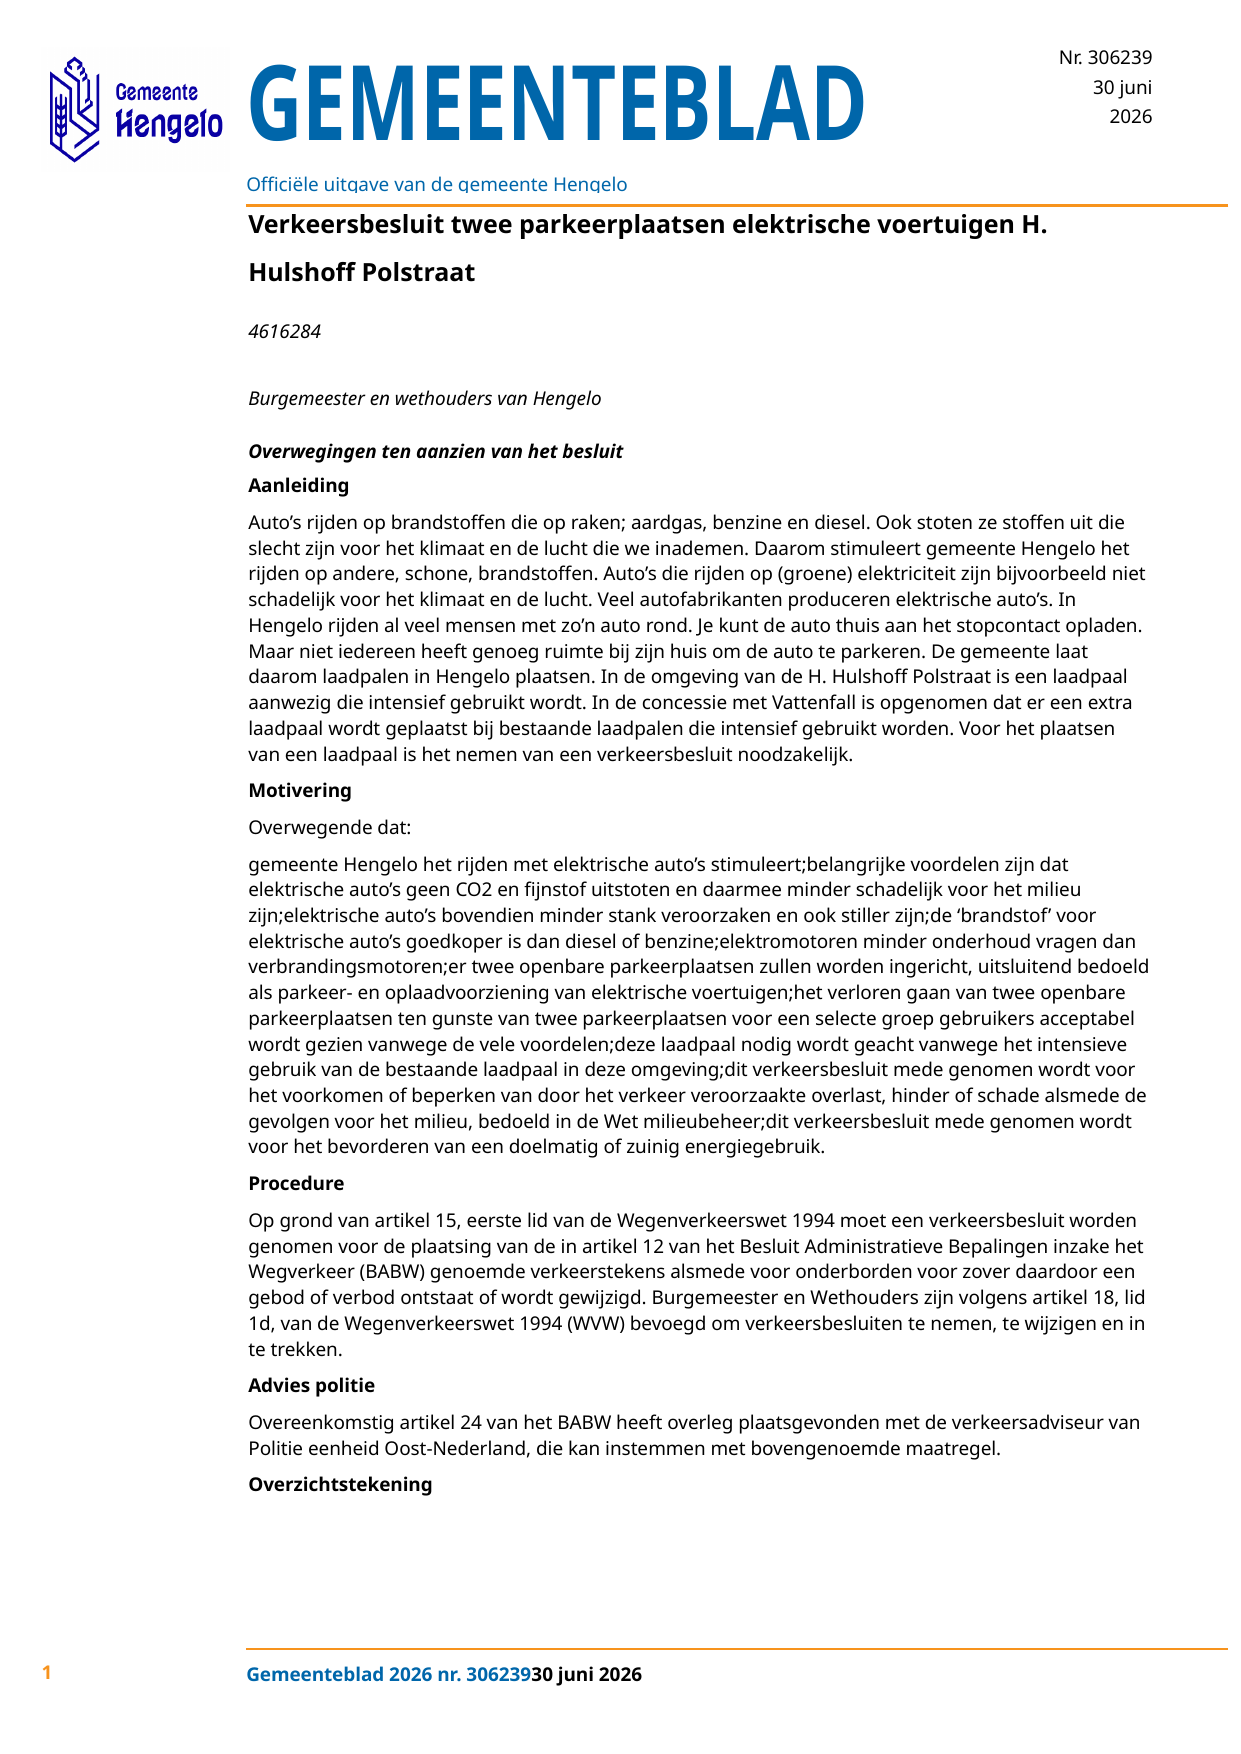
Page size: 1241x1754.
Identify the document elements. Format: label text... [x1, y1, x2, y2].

text Overeenkomstig artikel 24 van het BABW heeft overleg plaatsgevonden met de verkeersadviseur van Politie eenheid Oost-Nederland, die kan instemmen met bovengenoemde maatregel. [248, 1409, 1152, 1461]
text Overwegingen ten aanzien van het besluit [248, 438, 1152, 464]
text Verkeersbesluit twee parkeerplaatsen elektrische voertuigen H. Hulshoff Polstraat [248, 207, 1152, 288]
text Op grond van artikel 15, eerste lid van de Wegenverkeerswet 1994 moet een verkeersbesluit worden genomen voor de plaatsing van de in artikel 12 van het Besluit Administratieve Bepalingen inzake het Wegverkeer (BABW) genoemde verkeerstekens alsmede voor onderborden voor zover daardoor een gebod of verbod ontstaat of wordt gewijzigd. Burgemeester en Wethouders zijn volgens artikel 18, lid 1d, van de Wegenverkeerswet 1994 (WVW) bevoegd om verkeersbesluiten te nemen, te wijzigen en in te trekken. [248, 1207, 1152, 1361]
text Procedure [248, 1170, 1152, 1196]
picture [41, 47, 231, 172]
text Motivering [248, 777, 1152, 803]
text 4616284 [248, 318, 1152, 344]
text gemeente Hengelo het rijden met elektrische auto’s stimuleert;belangrijke voordelen zijn dat elektrische auto’s geen CO2 en fijnstof uitstoten en daarmee minder schadelijk voor het milieu zijn;elektrische auto’s bovendien minder stank veroorzaken en ook stiller zijn;de ‘brandstof’ voor elektrische auto’s goedkoper is dan diesel of benzine;elektromotoren minder onderhoud vragen dan verbrandingsmotoren;er twee openbare parkeerplaatsen zullen worden ingericht, uitsluitend bedoeld als parkeer- en oplaadvoorziening van elektrische voertuigen;het verloren gaan van twee openbare parkeerplaatsen ten gunste van twee parkeerplaatsen voor een selecte groep gebruikers acceptabel wordt gezien vanwege de vele voordelen;deze laadpaal nodig wordt geacht vanwege het intensieve gebruik van de bestaande laadpaal in deze omgeving;dit verkeersbesluit mede genomen wordt voor het voorkomen of beperken van door het verkeer veroorzaakte overlast, hinder of schade alsmede de gevolgen voor het milieu, bedoeld in de Wet milieubeheer;dit verkeersbesluit mede genomen wordt voor het bevorderen van een doelmatig of zuinig energiegebruik. [248, 851, 1152, 1159]
text Advies politie [248, 1372, 1152, 1398]
text Aanleiding [248, 472, 1152, 498]
text Auto’s rijden op brandstoffen die op raken; aardgas, benzine en diesel. Ook stoten ze stoffen uit die slecht zijn voor het klimaat en de lucht die we inademen. Daarom stimuleert gemeente Hengelo het rijden op andere, schone, brandstoffen. Auto’s die rijden op (groene) elektriciteit zijn bijvoorbeeld niet schadelijk voor het klimaat en de lucht. Veel autofabrikanten produceren elektrische auto’s. In Hengelo rijden al veel mensen met zo’n auto rond. Je kunt de auto thuis aan het stopcontact opladen. Maar niet iedereen heeft genoeg ruimte bij zijn huis om de auto te parkeren. De gemeente laat daarom laadpalen in Hengelo plaatsen. In de omgeving van de H. Hulshoff Polstraat is een laadpaal aanwezig die intensief gebruikt wordt. In de concessie met Vattenfall is opgenomen dat er een extra laadpaal wordt geplaatst bij bestaande laadpalen die intensief gebruikt worden. Voor het plaatsen van een laadpaal is het nemen van een verkeersbesluit noodzakelijk. [248, 509, 1152, 766]
text Overwegende dat: [248, 814, 1152, 840]
text Overzichtstekening [248, 1471, 1152, 1497]
text Burgemeester en wethouders van Hengelo [248, 386, 1152, 411]
